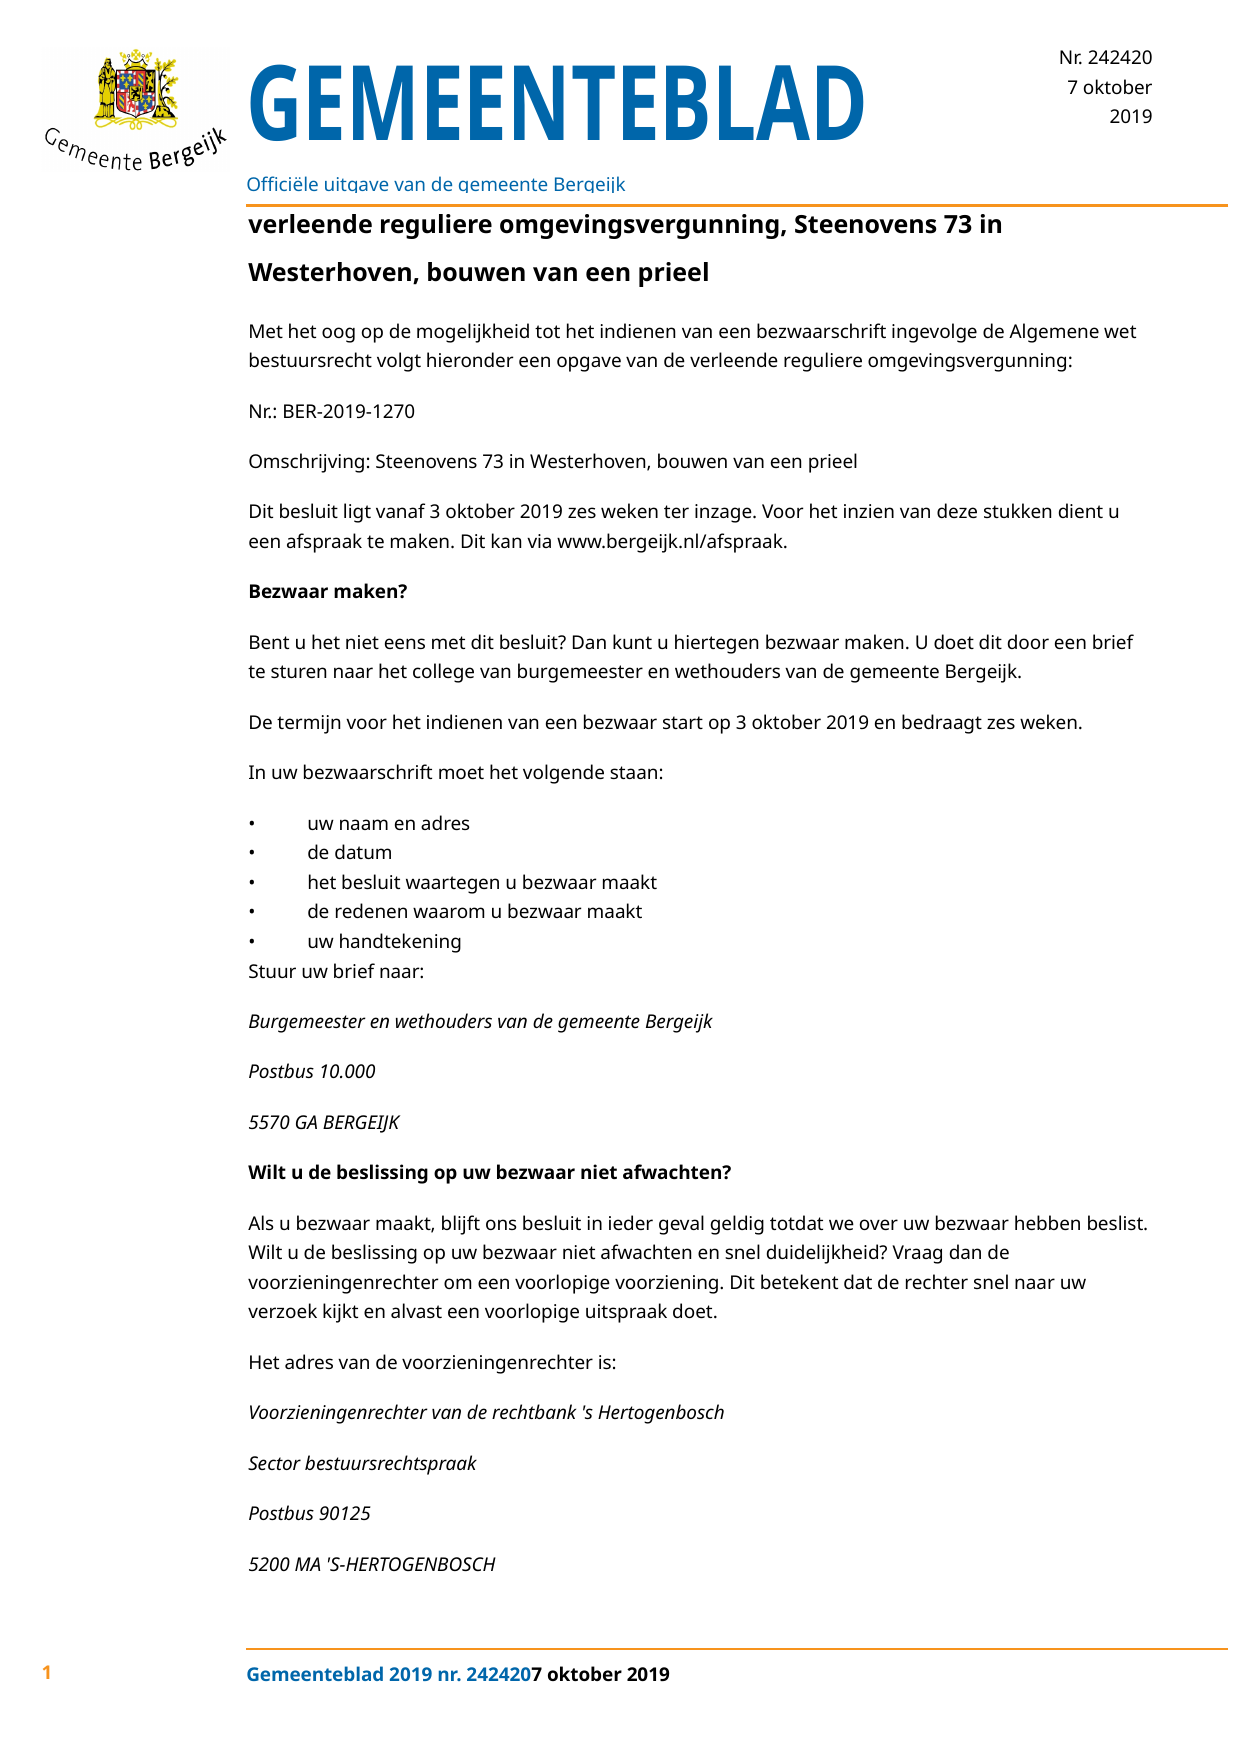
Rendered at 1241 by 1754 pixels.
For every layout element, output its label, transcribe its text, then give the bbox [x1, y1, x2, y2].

text Dit besluit ligt vanaf 3 oktober 2019 zes weken ter inzage. Voor het inzien van deze stukken dient u een afspraak te maken. Dit kan via www.bergeijk.nl/afspraak. [248, 499, 1152, 554]
text Met het oog op de mogelijkheid tot het indienen van een bezwaarschrift ingevolge de Algemene wet bestuursrecht volgt hieronder een opgave van de verleende reguliere omgevingsvergunning: [248, 318, 1152, 373]
text Voorzieningenrechter van de rechtbank 's Hertogenbosch [248, 1399, 1152, 1425]
text Bent u het niet eens met dit besluit? Dan kunt u hiertegen bezwaar maken. U doet dit door een brief te sturen naar het college van burgemeester en wethouders van de gemeente Bergeijk. [248, 629, 1152, 684]
text Postbus 10.000 [248, 1059, 1152, 1084]
list uw handtekening [248, 928, 1152, 954]
list uw naam en adres [248, 810, 1152, 836]
text Sector bestuursrechtspraak [248, 1450, 1152, 1476]
text Het adres van de voorzieningenrechter is: [248, 1349, 1152, 1375]
text verleende reguliere omgevingsvergunning, Steenovens 73 in Westerhoven, bouwen van een prieel [248, 207, 1152, 288]
text In uw bezwaarschrift moet het volgende staan: [248, 759, 1152, 785]
text Postbus 90125 [248, 1500, 1152, 1526]
list het besluit waartegen u bezwaar maakt [248, 869, 1152, 895]
list de redenen waarom u bezwaar maakt [248, 899, 1152, 924]
text Omschrijving: Steenovens 73 in Westerhoven, bouwen van een prieel [248, 448, 1152, 474]
text Als u bezwaar maakt, blijft ons besluit in ieder geval geldig totdat we over uw bezwaar hebben beslist. Wilt u de beslissing op uw bezwaar niet afwachten en snel duidelijkheid? Vraag dan de voorzieningenrechter om een voorlopige voorziening. Dit betekent dat de rechter snel naar uw verzoek kijkt en alvast een voorlopige uitspraak doet. [248, 1210, 1152, 1324]
text Stuur uw brief naar: [248, 958, 1152, 984]
text Bezwaar maken? [248, 579, 1152, 604]
text 5200 MA 'S-HERTOGENBOSCH [248, 1551, 1152, 1577]
text 5570 GA BERGEIJK [248, 1109, 1152, 1135]
list de datum [248, 839, 1152, 865]
text Burgemeester en wethouders van de gemeente Bergeijk [248, 1008, 1152, 1034]
text De termijn voor het indienen van een bezwaar start op 3 oktober 2019 en bedraagt zes weken. [248, 709, 1152, 735]
text Nr.: BER-2019-1270 [248, 398, 1152, 424]
text Wilt u de beslissing op uw bezwaar niet afwachten? [248, 1159, 1152, 1185]
picture [41, 47, 231, 172]
